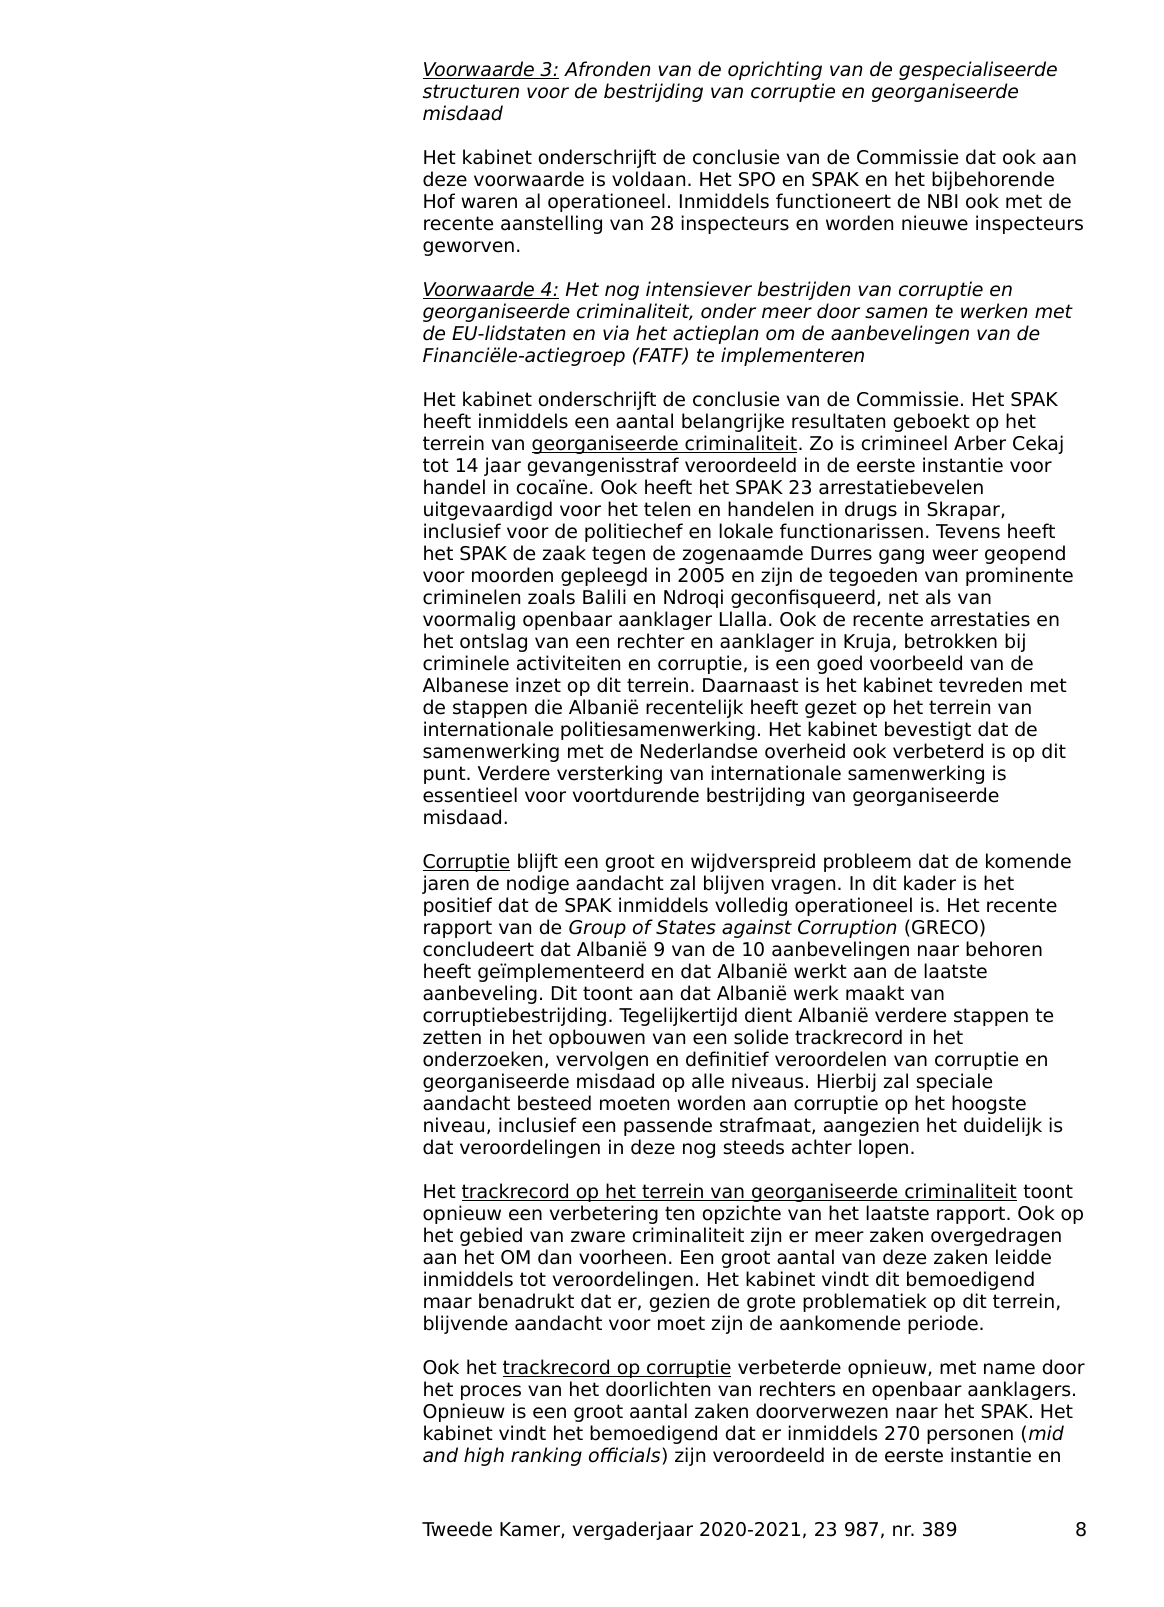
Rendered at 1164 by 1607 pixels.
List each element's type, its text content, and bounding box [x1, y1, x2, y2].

text Het kabinet onderschrijft de conclusie van de Commissie. Het SPAK heeft inmiddels een aantal belangrijke resultaten geboekt op het terrein van georganiseerde criminaliteit. Zo is crimineel Arber Cekaj tot 14 jaar gevangenisstraf veroordeeld in de eerste instantie voor handel in cocaïne. Ook heeft het SPAK 23 arrestatiebevelen uitgevaardigd voor het telen en handelen in drugs in Skrapar, inclusief voor de politiechef en lokale functionarissen. Tevens heeft het SPAK de zaak tegen de zogenaamde Durres gang weer geopend voor moorden gepleegd in 2005 en zijn de tegoeden van prominente criminelen zoals Balili en Ndroqi geconfisqueerd, net als van voormalig openbaar aanklager Llalla. Ook de recente arrestaties en het ontslag van een rechter en aanklager in Kruja, betrokken bij criminele activiteiten en corruptie, is een goed voorbeeld van de Albanese inzet op dit terrein. Daarnaast is het kabinet tevreden met de stappen die Albanië recentelijk heeft gezet op het terrein van internationale politiesamenwerking. Het kabinet bevestigt dat de samenwerking met de Nederlandse overheid ook verbeterd is op dit punt. Verdere versterking van internationale samenwerking is essentieel voor voortdurende bestrijding van georganiseerde misdaad. [422, 389, 1087, 829]
text Voorwaarde 4: Het nog intensiever bestrijden van corruptie en georganiseerde criminaliteit, onder meer door samen te werken met de EU-lidstaten en via het actieplan om de aanbevelingen van de Financiële-actiegroep (FATF) te implementeren [422, 279, 1087, 367]
text Voorwaarde 3: Afronden van de oprichting van de gespecialiseerde structuren voor de bestrijding van corruptie en georganiseerde misdaad [422, 59, 1087, 125]
text Ook het trackrecord op corruptie verbeterde opnieuw, met name door het proces van het doorlichten van rechters en openbaar aanklagers. Opnieuw is een groot aantal zaken doorverwezen naar het SPAK. Het kabinet vindt het bemoedigend dat er inmiddels 270 personen (mid and high ranking officials) zijn veroordeeld in de eerste instantie en [422, 1357, 1087, 1467]
text Corruptie blijft een groot en wijdverspreid probleem dat de komende jaren de nodige aandacht zal blijven vragen. In dit kader is het positief dat de SPAK inmiddels volledig operationeel is. Het recente rapport van de Group of States against Corruption (GRECO) concludeert dat Albanië 9 van de 10 aanbevelingen naar behoren heeft geïmplementeerd en dat Albanië werkt aan de laatste aanbeveling. Dit toont aan dat Albanië werk maakt van corruptiebestrijding. Tegelijkertijd dient Albanië verdere stappen te zetten in het opbouwen van een solide trackrecord in het onderzoeken, vervolgen en definitief veroordelen van corruptie en georganiseerde misdaad op alle niveaus. Hierbij zal speciale aandacht besteed moeten worden aan corruptie op het hoogste niveau, inclusief een passende strafmaat, aangezien het duidelijk is dat veroordelingen in deze nog steeds achter lopen. [422, 851, 1087, 1159]
text Het trackrecord op het terrein van georganiseerde criminaliteit toont opnieuw een verbetering ten opzichte van het laatste rapport. Ook op het gebied van zware criminaliteit zijn er meer zaken overgedragen aan het OM dan voorheen. Een groot aantal van deze zaken leidde inmiddels tot veroordelingen. Het kabinet vindt dit bemoedigend maar benadrukt dat er, gezien de grote problematiek op dit terrein, blijvende aandacht voor moet zijn de aankomende periode. [422, 1181, 1087, 1335]
text Het kabinet onderschrijft de conclusie van de Commissie dat ook aan deze voorwaarde is voldaan. Het SPO en SPAK en het bijbehorende Hof waren al operationeel. Inmiddels functioneert de NBI ook met de recente aanstelling van 28 inspecteurs en worden nieuwe inspecteurs geworven. [422, 147, 1087, 257]
